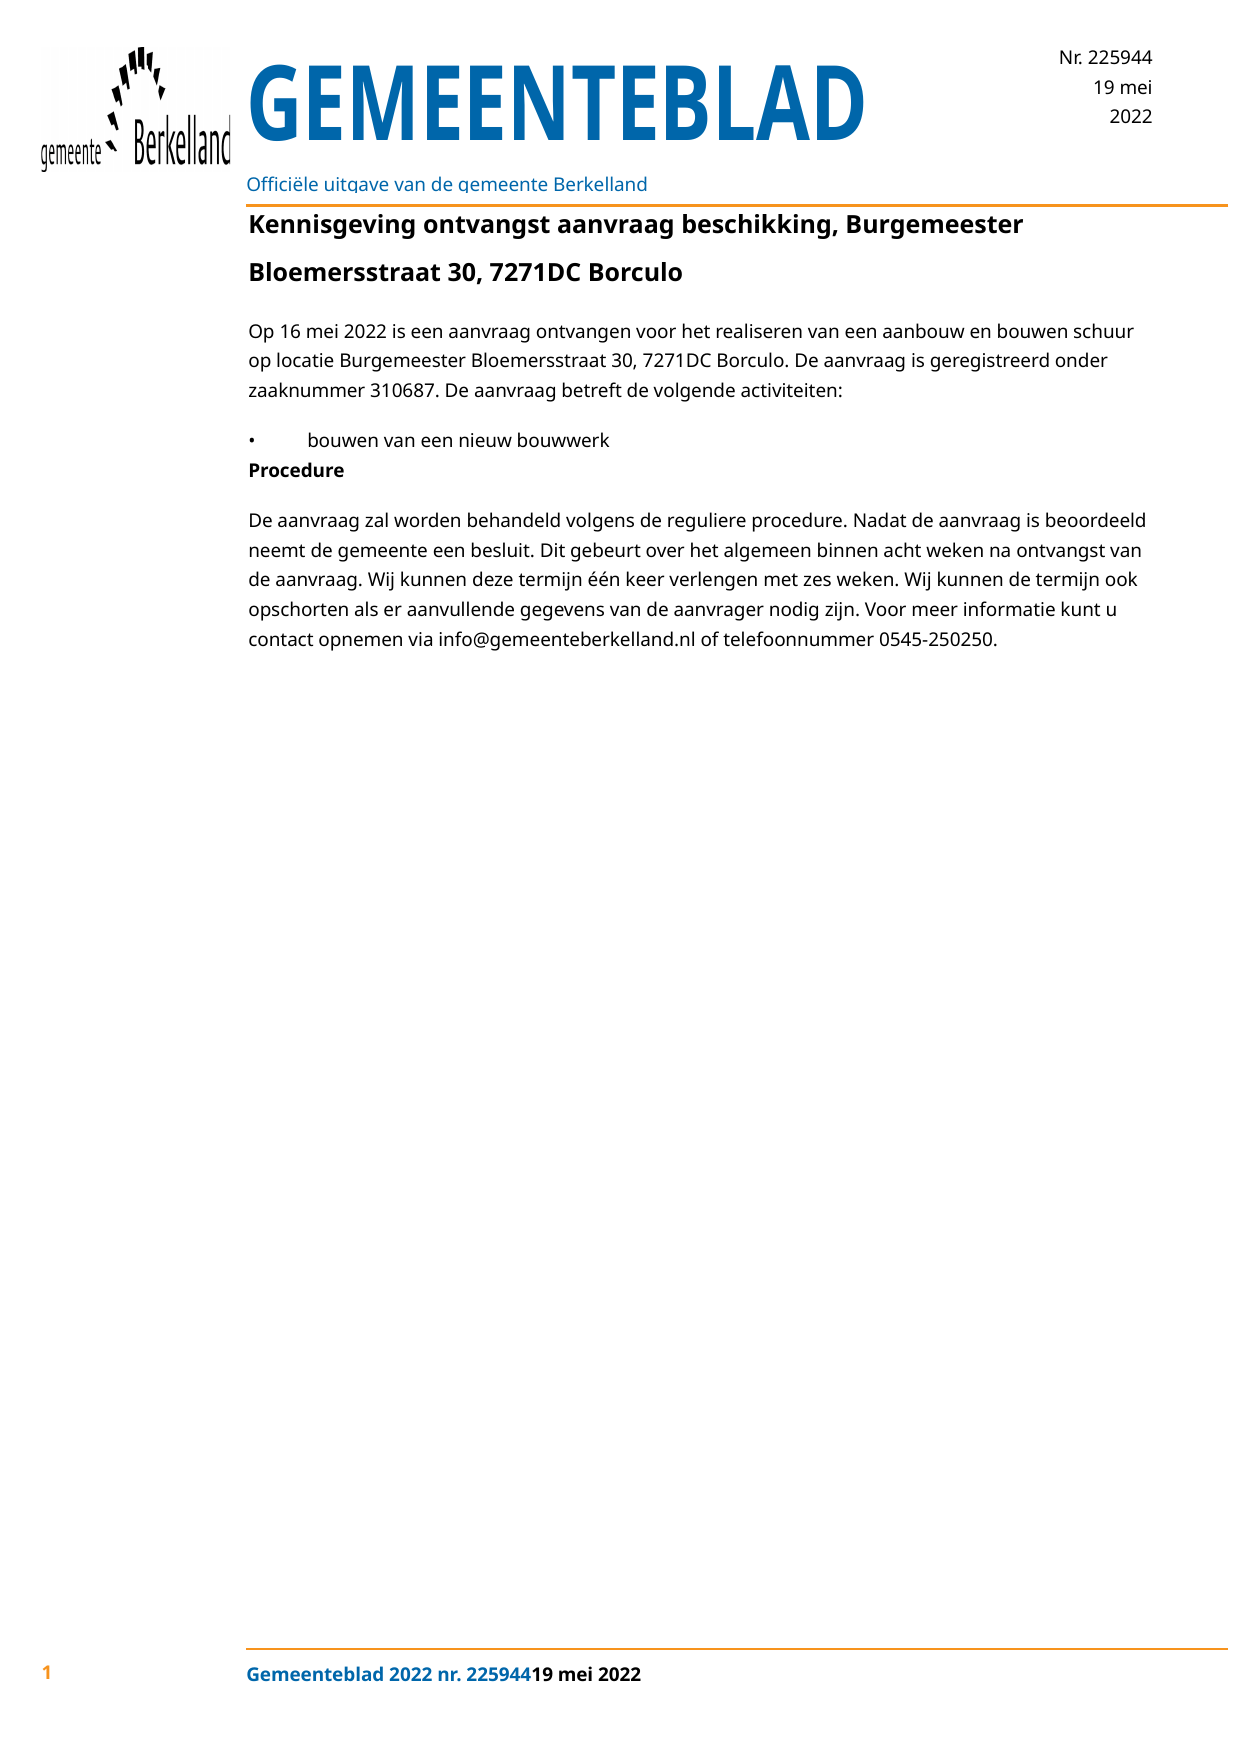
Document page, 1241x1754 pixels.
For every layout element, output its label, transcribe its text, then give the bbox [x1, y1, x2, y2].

text De aanvraag zal worden behandeld volgens de reguliere procedure. Nadat de aanvraag is beoordeeld neemt de gemeente een besluit. Dit gebeurt over het algemeen binnen acht weken na ontvangst van de aanvraag. Wij kunnen deze termijn één keer verlengen met zes weken. Wij kunnen de termijn ook opschorten als er aanvullende gegevens van de aanvrager nodig zijn. Voor meer informatie kunt u contact opnemen via info@gemeenteberkelland.nl of telefoonnummer 0545-250250. [248, 507, 1152, 652]
list bouwen van een nieuw bouwwerk [248, 427, 1152, 453]
text Op 16 mei 2022 is een aanvraag ontvangen voor het realiseren van een aanbouw en bouwen schuur op locatie Burgemeester Bloemersstraat 30, 7271DC Borculo. De aanvraag is geregistreerd onder zaaknummer 310687. De aanvraag betreft de volgende activiteiten: [248, 318, 1152, 403]
text Procedure [248, 457, 1152, 483]
picture [41, 47, 231, 172]
text Kennisgeving ontvangst aanvraag beschikking, Burgemeester Bloemersstraat 30, 7271DC Borculo [248, 207, 1152, 288]
